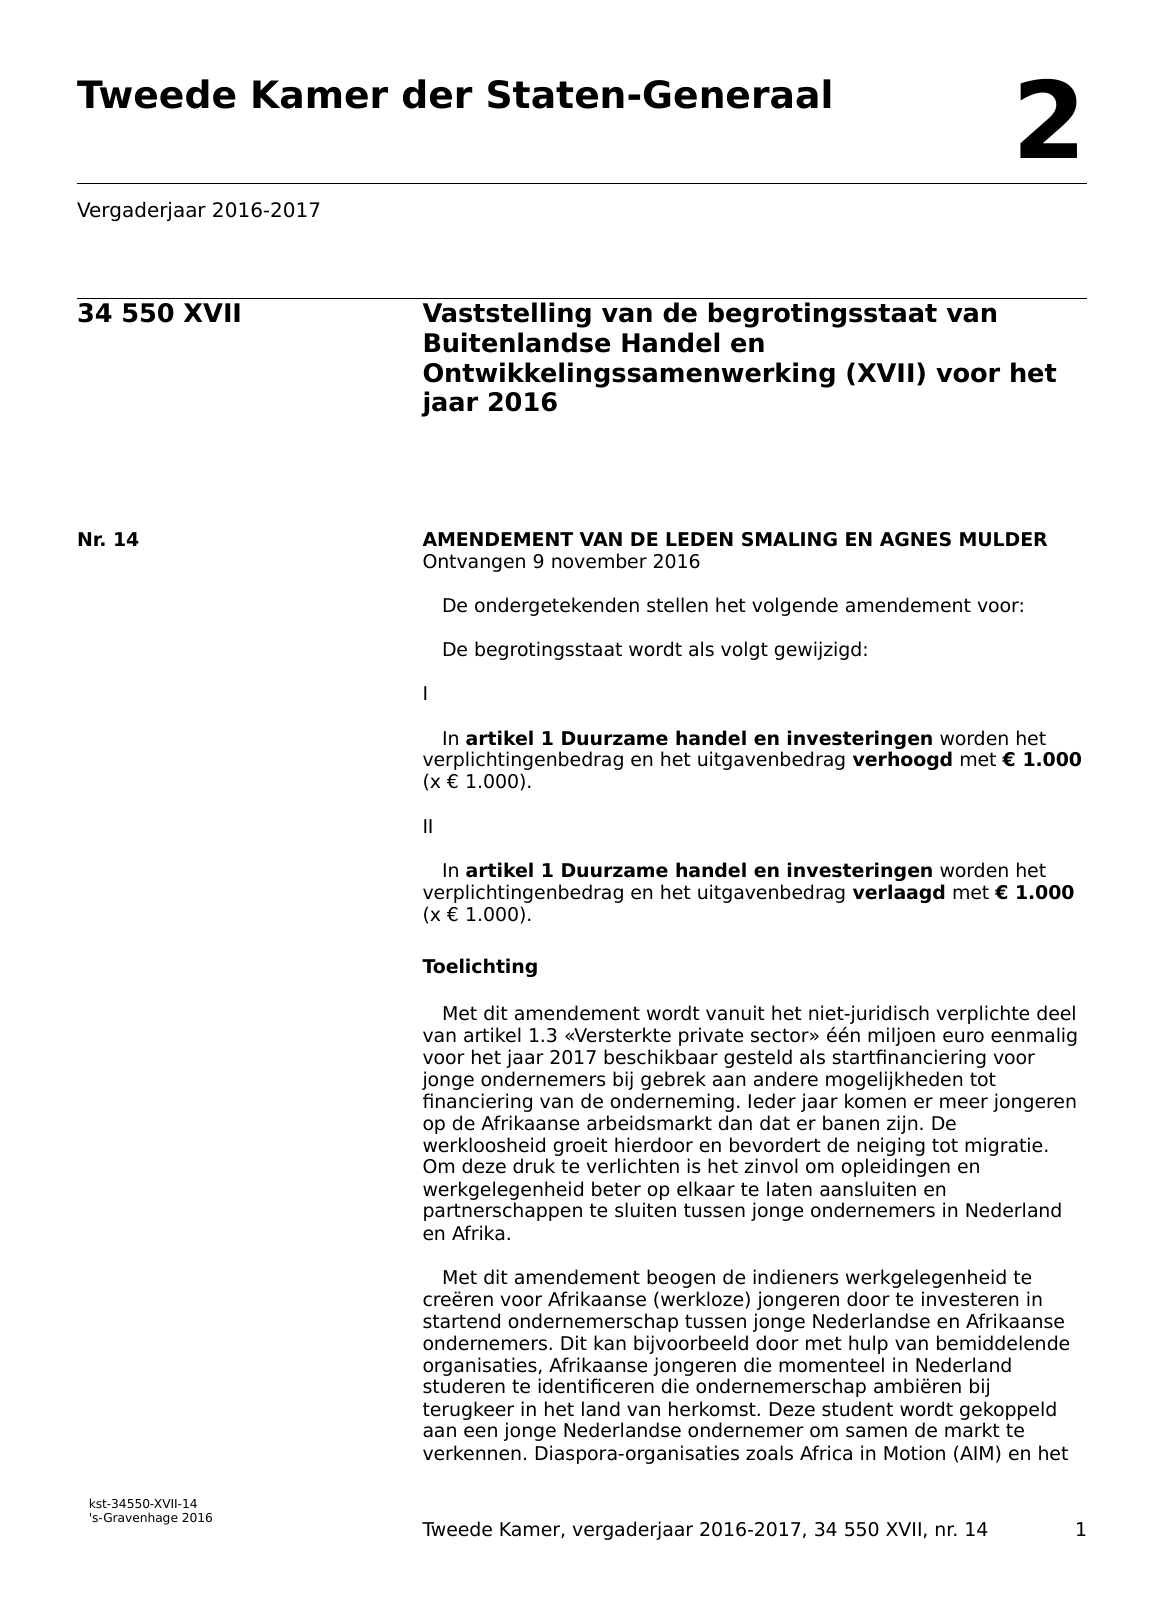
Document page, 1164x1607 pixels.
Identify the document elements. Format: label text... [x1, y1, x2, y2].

text In artikel 1 Duurzame handel en investeringen worden het verplichtingenbedrag en het uitgavenbedrag verlaagd met € 1.000 (x € 1.000). [422, 860, 1087, 926]
subtitle Toelichting [422, 956, 1087, 978]
text De ondergetekenden stellen het volgende amendement voor: [422, 595, 1087, 617]
text In artikel 1 Duurzame handel en investeringen worden het verplichtingenbedrag en het uitgavenbedrag verhoogd met € 1.000 (x € 1.000). [422, 727, 1087, 793]
text 's-Gravenhage 2016 [88, 1511, 323, 1525]
subtitle Nr. 14 AMENDEMENT VAN DE LEDEN SMALING EN AGNES MULDER [77, 529, 1087, 551]
text Ontvangen 9 november 2016 [422, 551, 1087, 573]
text kst-34550-XVII-14 [88, 1497, 323, 1511]
table_header Tweede Kamer der Staten-Generaal [77, 59, 886, 183]
table_header 2 [886, 59, 1087, 183]
table_cell Vergaderjaar 2016-2017 [77, 184, 1087, 298]
subtitle 34 550 XVII Vaststelling van de begrotingsstaat van Buitenlandse Handel en Ontwikkelingssamenwerking (XVII) voor het jaar 2016 [77, 299, 1087, 418]
text De begrotingsstaat wordt als volgt gewijzigd: [422, 639, 1087, 661]
text I [422, 683, 1087, 705]
text II [422, 816, 1087, 837]
text Met dit amendement beogen de indieners werkgelegenheid te creëren voor Afrikaanse (werkloze) jongeren door te investeren in startend ondernemerschap tussen jonge Nederlandse en Afrikaanse ondernemers. Dit kan bijvoorbeeld door met hulp van bemiddelende organisaties, Afrikaanse jongeren die momenteel in Nederland studeren te identificeren die ondernemerschap ambiëren bij terugkeer in het land van herkomst. Deze student wordt gekoppeld aan een jonge Nederlandse ondernemer om samen de markt te verkennen. Diaspora-organisaties zoals Africa in Motion (AIM) en het [422, 1267, 1087, 1464]
text Met dit amendement wordt vanuit het niet-juridisch verplichte deel van artikel 1.3 «Versterkte private sector» één miljoen euro eenmalig voor het jaar 2017 beschikbaar gesteld als startfinanciering voor jonge ondernemers bij gebrek aan andere mogelijkheden tot financiering van de onderneming. Ieder jaar komen er meer jongeren op de Afrikaanse arbeidsmarkt dan dat er banen zijn. De werkloosheid groeit hierdoor en bevordert de neiging tot migratie. Om deze druk te verlichten is het zinvol om opleidingen en werkgelegenheid beter op elkaar te laten aansluiten en partnerschappen te sluiten tussen jonge ondernemers in Nederland en Afrika. [422, 1003, 1087, 1244]
